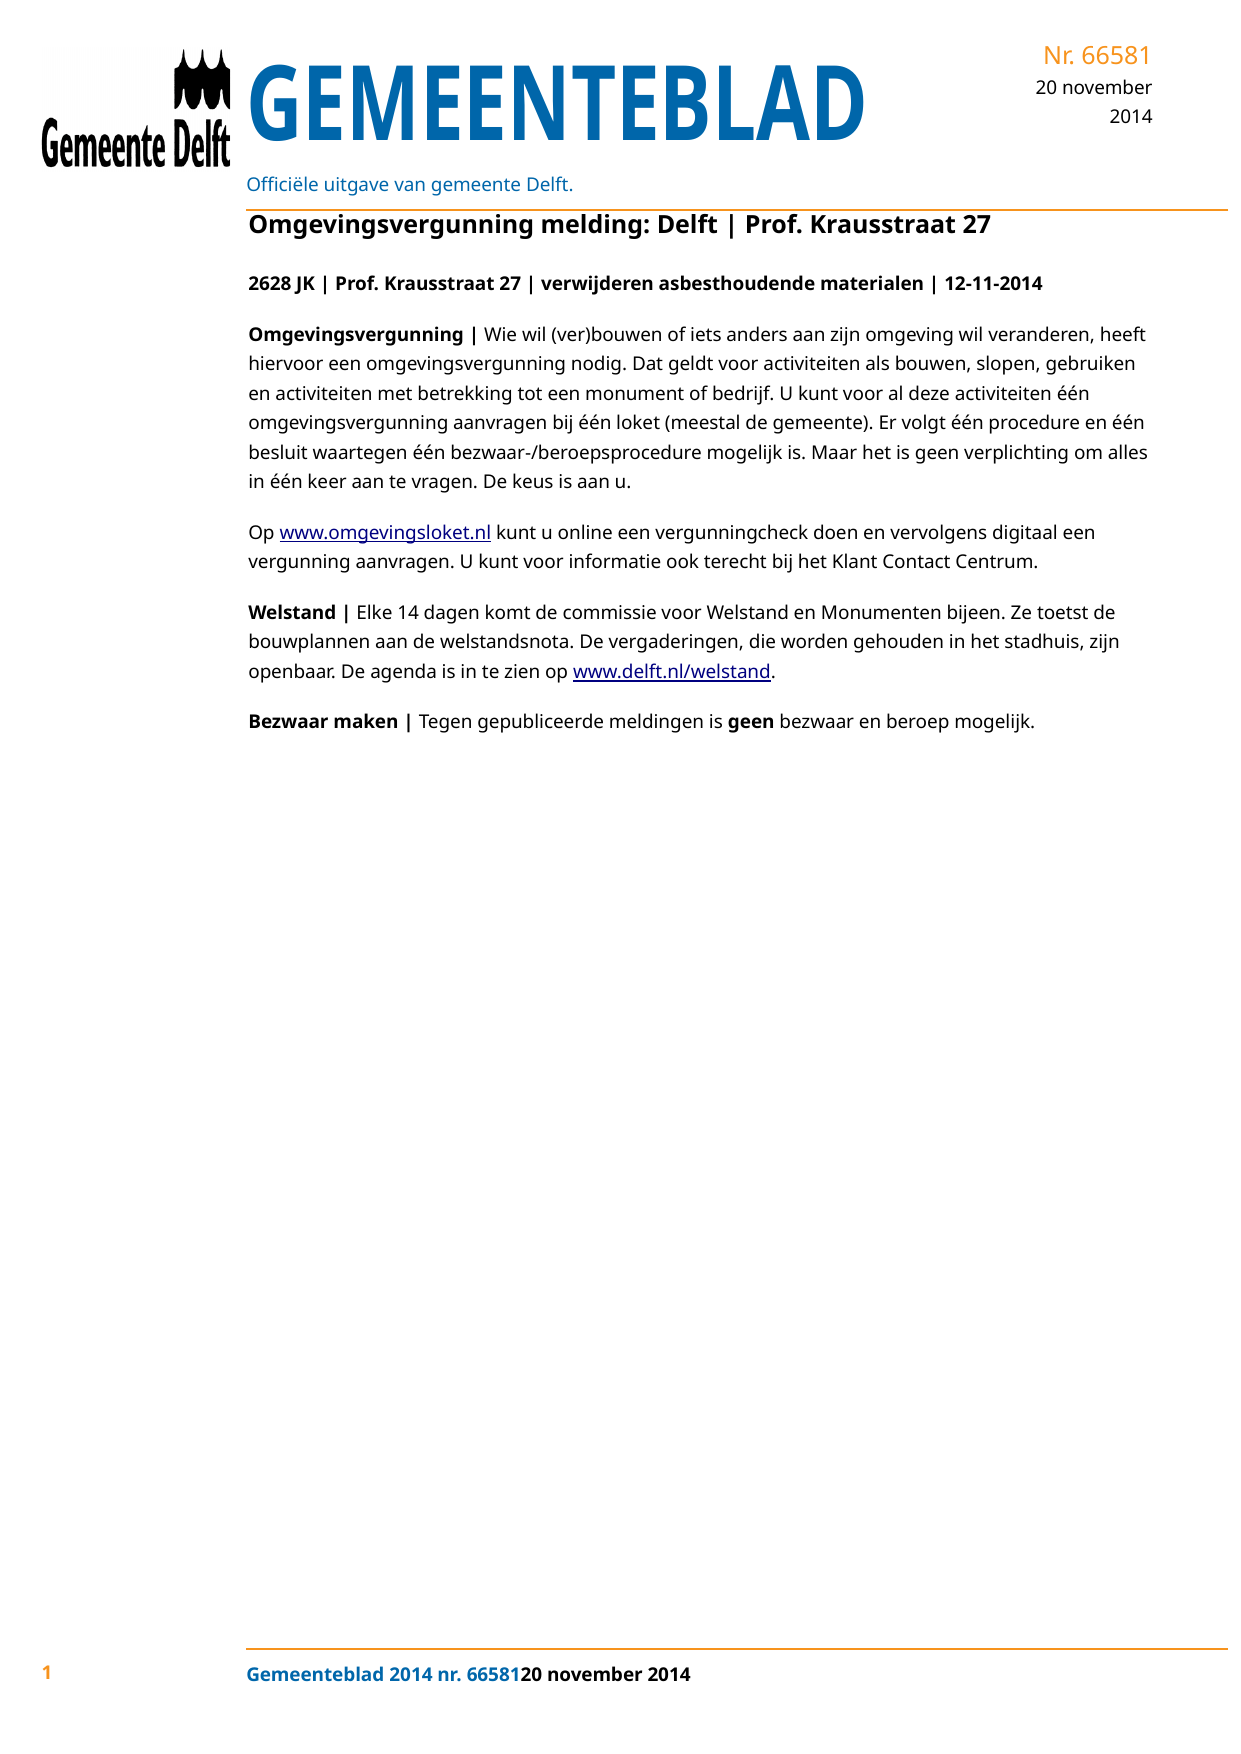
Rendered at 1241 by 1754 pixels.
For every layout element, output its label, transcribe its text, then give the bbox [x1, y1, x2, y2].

text 2628 JK | Prof. Krausstraat 27 | verwijderen asbesthoudende materialen | 12-11-2014 [248, 270, 1152, 296]
text Op www.omgevingsloket.nl kunt u online een vergunningcheck doen en vervolgens digitaal een vergunning aanvragen. U kunt voor informatie ook terecht bij het Klant Contact Centrum. [248, 519, 1152, 574]
text Omgevingsvergunning melding: Delft | Prof. Krausstraat 27 [248, 211, 1152, 241]
text Welstand | Elke 14 dagen komt de commissie voor Welstand en Monumenten bijeen. Ze toetst de bouwplannen aan de welstandsnota. De vergaderingen, die worden gehouden in het stadhuis, zijn openbaar. De agenda is in te zien op www.delft.nl/welstand. [248, 599, 1152, 684]
text Bezwaar maken | Tegen gepubliceerde meldingen is geen bezwaar en beroep mogelijk. [248, 709, 1152, 734]
picture [41, 47, 231, 172]
text Omgevingsvergunning | Wie wil (ver)bouwen of iets anders aan zijn omgeving wil veranderen, heeft hiervoor een omgevingsvergunning nodig. Dat geldt voor activiteiten als bouwen, slopen, gebruiken en activiteiten met betrekking tot een monument of bedrijf. U kunt voor al deze activiteiten één omgevingsvergunning aanvragen bij één loket (meestal de gemeente). Er volgt één procedure en één besluit waartegen één bezwaar-/beroepsprocedure mogelijk is. Maar het is geen verplichting om alles in één keer aan te vragen. De keus is aan u. [248, 321, 1152, 494]
